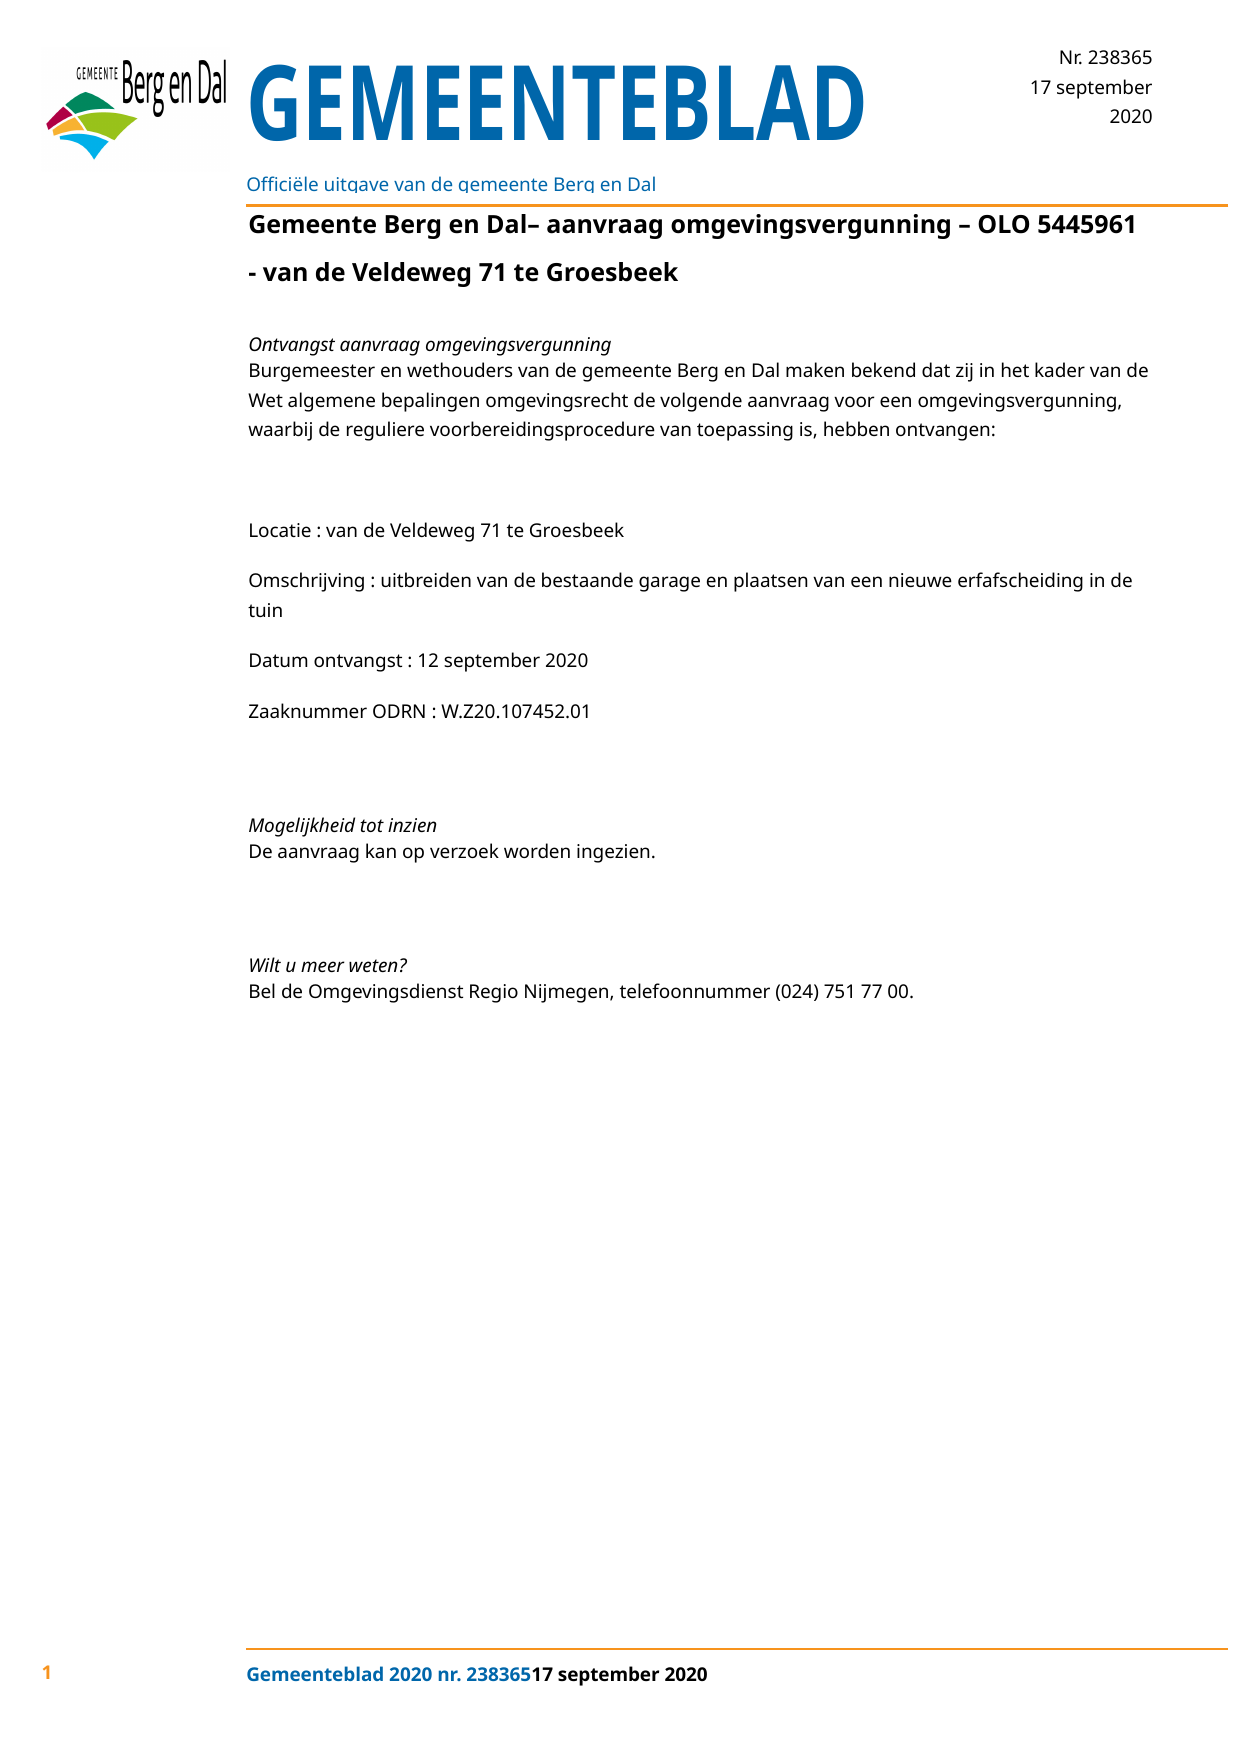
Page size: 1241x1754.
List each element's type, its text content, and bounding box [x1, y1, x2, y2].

text Wilt u meer weten? [248, 952, 1152, 978]
text Datum ontvangst : 12 september 2020 [248, 648, 1152, 673]
text Mogelijkheid tot inzien [248, 812, 1152, 838]
text Bel de Omgevingsdienst Regio Nijmegen, telefoonnummer (024) 751 77 00. [248, 978, 1152, 1004]
text Zaaknummer ODRN : W.Z20.107452.01 [248, 698, 1152, 724]
text Locatie : van de Veldeweg 71 te Groesbeek [248, 517, 1152, 543]
picture [41, 47, 231, 172]
text Ontvangst aanvraag omgevingsvergunning [248, 331, 1152, 357]
text Burgemeester en wethouders van de gemeente Berg en Dal maken bekend dat zij in het kader van de Wet algemene bepalingen omgevingsrecht de volgende aanvraag voor een omgevingsvergunning, waarbij de reguliere voorbereidingsprocedure van toepassing is, hebben ontvangen: [248, 357, 1152, 442]
text Omschrijving : uitbreiden van de bestaande garage en plaatsen van een nieuwe erfafscheiding in de tuin [248, 568, 1152, 623]
text Gemeente Berg en Dal– aanvraag omgevingsvergunning – OLO 5445961 - van de Veldeweg 71 te Groesbeek [248, 207, 1152, 288]
text De aanvraag kan op verzoek worden ingezien. [248, 838, 1152, 864]
